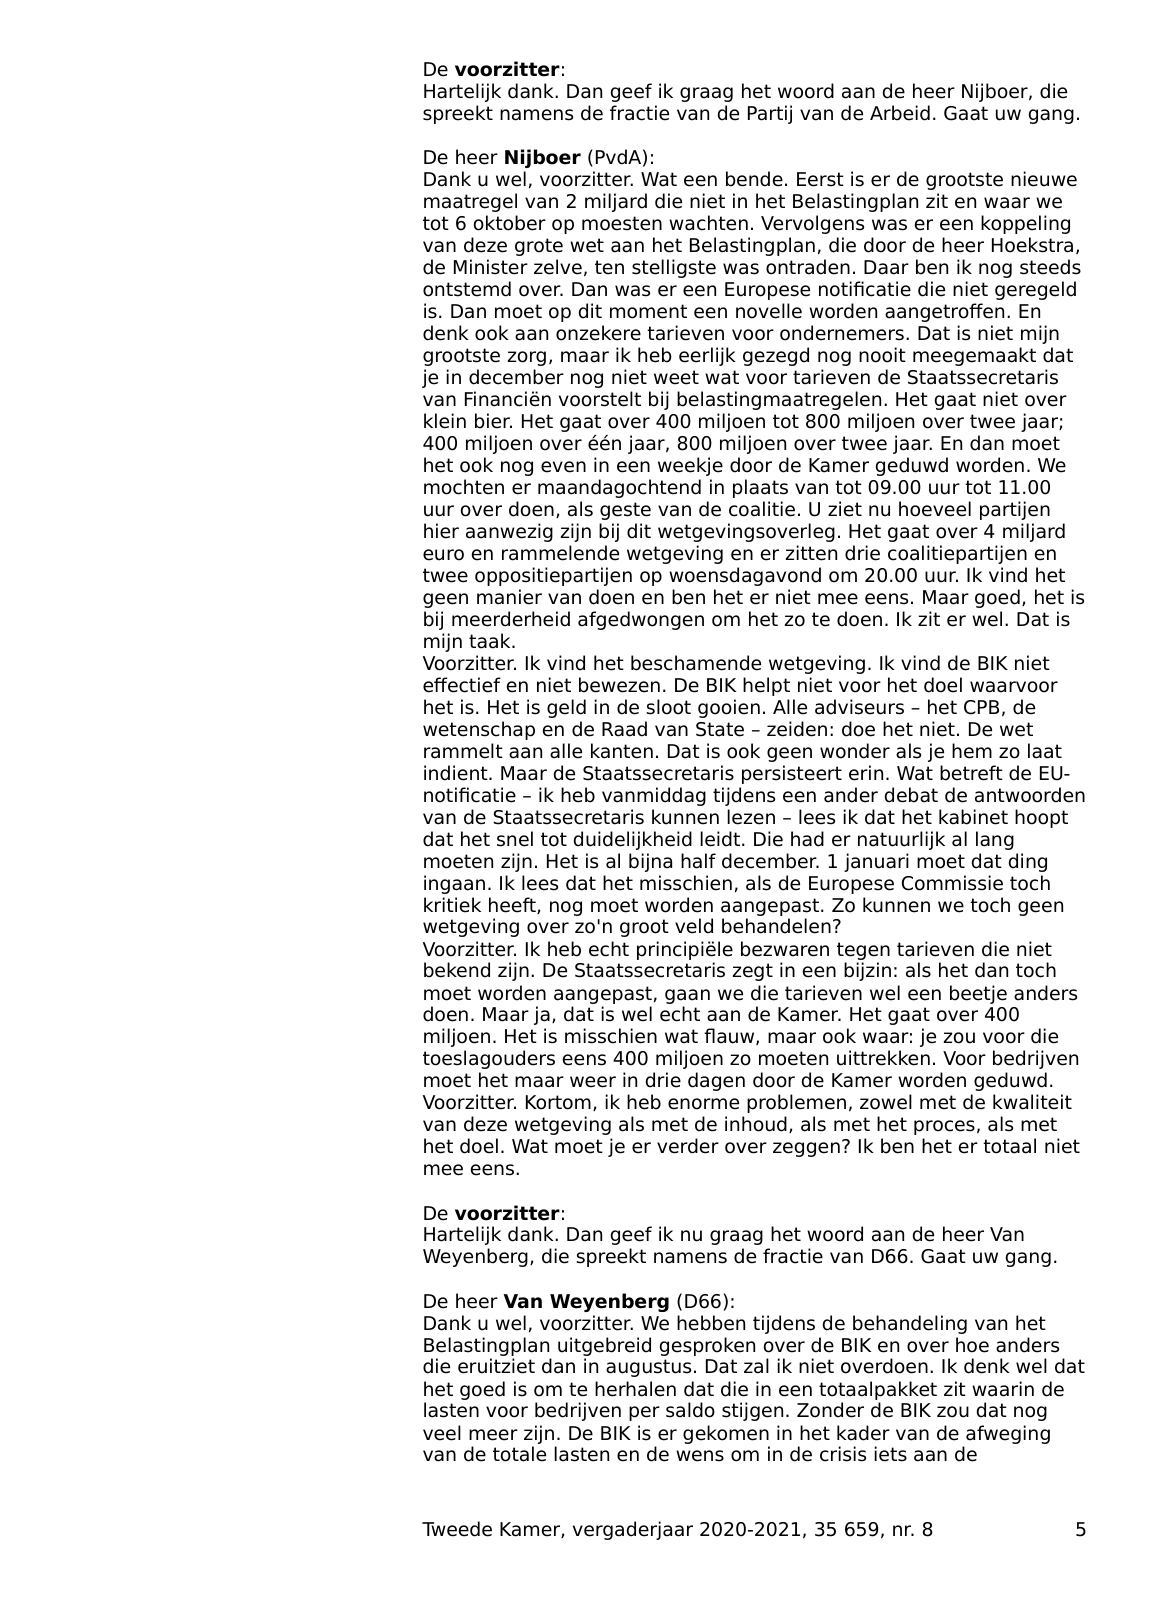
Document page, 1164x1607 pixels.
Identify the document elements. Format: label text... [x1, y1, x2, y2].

text Hartelijk dank. Dan geef ik nu graag het woord aan de heer Van Weyenberg, die spreekt namens de fractie van D66. Gaat uw gang. [422, 1224, 1087, 1268]
text Hartelijk dank. Dan geef ik graag het woord aan de heer Nijboer, die spreekt namens de fractie van de Partij van de Arbeid. Gaat uw gang. [422, 81, 1087, 125]
text Voorzitter. Kortom, ik heb enorme problemen, zowel met de kwaliteit van deze wetgeving als met de inhoud, als met het proces, als met het doel. Wat moet je er verder over zeggen? Ik ben het er totaal niet mee eens. [422, 1092, 1087, 1180]
text De heer Van Weyenberg (D66): [422, 1291, 1087, 1312]
text Voorzitter. Ik heb echt principiële bezwaren tegen tarieven die niet bekend zijn. De Staatssecretaris zegt in een bijzin: als het dan toch moet worden aangepast, gaan we die tarieven wel een beetje anders doen. Maar ja, dat is wel echt aan de Kamer. Het gaat over 400 miljoen. Het is misschien wat flauw, maar ook waar: je zou voor die toeslagouders eens 400 miljoen zo moeten uittrekken. Voor bedrijven moet het maar weer in drie dagen door de Kamer worden geduwd. [422, 938, 1087, 1092]
text Dank u wel, voorzitter. Wat een bende. Eerst is er de grootste nieuwe maatregel van 2 miljard die niet in het Belastingplan zit en waar we tot 6 oktober op moesten wachten. Vervolgens was er een koppeling van deze grote wet aan het Belastingplan, die door de heer Hoekstra, de Minister zelve, ten stelligste was ontraden. Daar ben ik nog steeds ontstemd over. Dan was er een Europese notificatie die niet geregeld is. Dan moet op dit moment een novelle worden aangetroffen. En denk ook aan onzekere tarieven voor ondernemers. Dat is niet mijn grootste zorg, maar ik heb eerlijk gezegd nog nooit meegemaakt dat je in december nog niet weet wat voor tarieven de Staatssecretaris van Financiën voorstelt bij belastingmaatregelen. Het gaat niet over klein bier. Het gaat over 400 miljoen tot 800 miljoen over twee jaar; 400 miljoen over één jaar, 800 miljoen over twee jaar. En dan moet het ook nog even in een weekje door de Kamer geduwd worden. We mochten er maandagochtend in plaats van tot 09.00 uur tot 11.00 uur over doen, als geste van de coalitie. U ziet nu hoeveel partijen hier aanwezig zijn bij dit wetgevingsoverleg. Het gaat over 4 miljard euro en rammelende wetgeving en er zitten drie coalitiepartijen en twee oppositiepartijen op woensdagavond om 20.00 uur. Ik vind het geen manier van doen en ben het er niet mee eens. Maar goed, het is bij meerderheid afgedwongen om het zo te doen. Ik zit er wel. Dat is mijn taak. [422, 169, 1087, 653]
text De voorzitter: [422, 1202, 1087, 1224]
text De voorzitter: [422, 59, 1087, 81]
text De heer Nijboer (PvdA): [422, 147, 1087, 169]
text Dank u wel, voorzitter. We hebben tijdens de behandeling van het Belastingplan uitgebreid gesproken over de BIK en over hoe anders die eruitziet dan in augustus. Dat zal ik niet overdoen. Ik denk wel dat het goed is om te herhalen dat die in een totaalpakket zit waarin de lasten voor bedrijven per saldo stijgen. Zonder de BIK zou dat nog veel meer zijn. De BIK is er gekomen in het kader van de afweging van de totale lasten en de wens om in de crisis iets aan de [422, 1312, 1087, 1466]
text Voorzitter. Ik vind het beschamende wetgeving. Ik vind de BIK niet effectief en niet bewezen. De BIK helpt niet voor het doel waarvoor het is. Het is geld in de sloot gooien. Alle adviseurs – het CPB, de wetenschap en de Raad van State – zeiden: doe het niet. De wet rammelt aan alle kanten. Dat is ook geen wonder als je hem zo laat indient. Maar de Staatssecretaris persisteert erin. Wat betreft de EU-notificatie – ik heb vanmiddag tijdens een ander debat de antwoorden van de Staatssecretaris kunnen lezen – lees ik dat het kabinet hoopt dat het snel tot duidelijkheid leidt. Die had er natuurlijk al lang moeten zijn. Het is al bijna half december. 1 januari moet dat ding ingaan. Ik lees dat het misschien, als de Europese Commissie toch kritiek heeft, nog moet worden aangepast. Zo kunnen we toch geen wetgeving over zo'n groot veld behandelen? [422, 653, 1087, 938]
